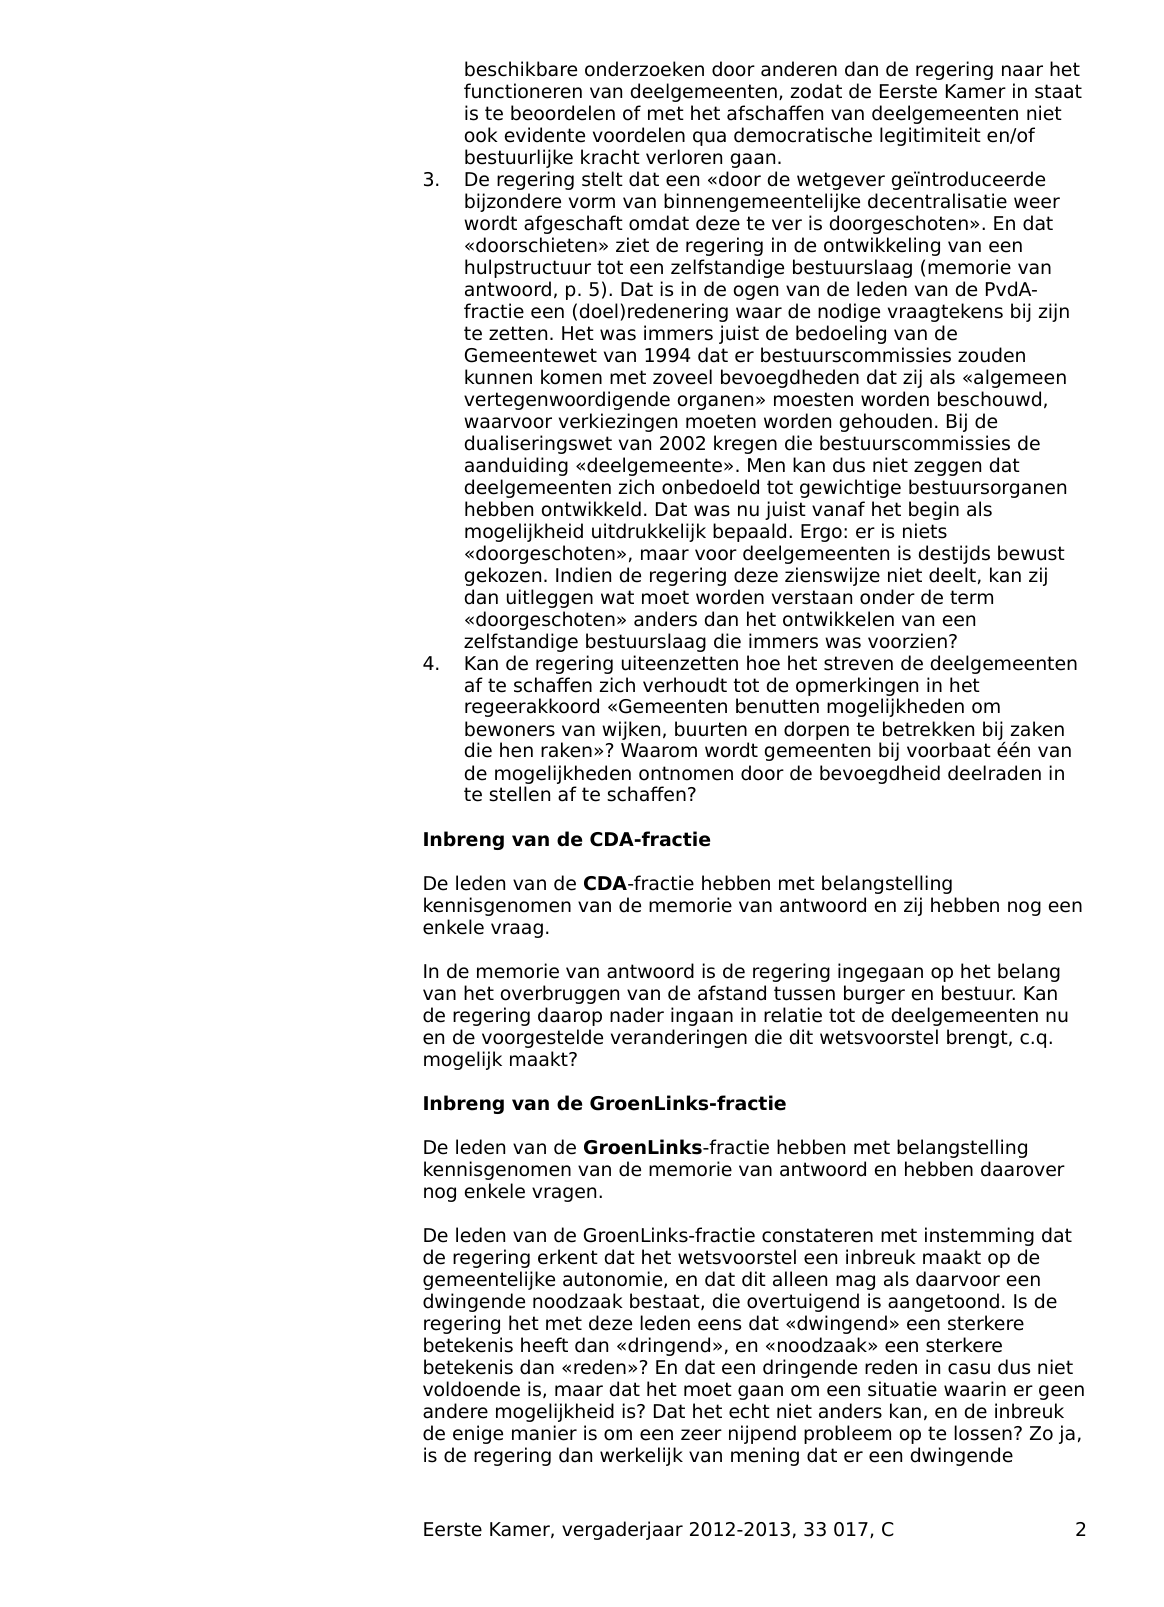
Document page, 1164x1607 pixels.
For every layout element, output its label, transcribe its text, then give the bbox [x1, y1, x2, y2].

subtitle Inbreng van de GroenLinks-fractie [422, 1093, 1087, 1115]
text 3. De regering stelt dat een «door de wetgever geïntroduceerde bijzondere vorm van binnengemeentelijke decentralisatie weer wordt afgeschaft omdat deze te ver is doorgeschoten». En dat «doorschieten» ziet de regering in de ontwikkeling van een hulpstructuur tot een zelfstandige bestuurslaag (memorie van antwoord, p. 5). Dat is in de ogen van de leden van de PvdA-fractie een (doel)redenering waar de nodige vraagtekens bij zijn te zetten. Het was immers juist de bedoeling van de Gemeentewet van 1994 dat er bestuurscommissies zouden kunnen komen met zoveel bevoegdheden dat zij als «algemeen vertegenwoordigende organen» moesten worden beschouwd, waarvoor verkiezingen moeten worden gehouden. Bij de dualiseringswet van 2002 kregen die bestuurscommissies de aanduiding «deelgemeente». Men kan dus niet zeggen dat deelgemeenten zich onbedoeld tot gewichtige bestuursorganen hebben ontwikkeld. Dat was nu juist vanaf het begin als mogelijkheid uitdrukkelijk bepaald. Ergo: er is niets «doorgeschoten», maar voor deelgemeenten is destijds bewust gekozen. Indien de regering deze zienswijze niet deelt, kan zij dan uitleggen wat moet worden verstaan onder de term «doorgeschoten» anders dan het ontwikkelen van een zelfstandige bestuurslaag die immers was voorzien? [422, 169, 1087, 652]
text beschikbare onderzoeken door anderen dan de regering naar het functioneren van deelgemeenten, zodat de Eerste Kamer in staat is te beoordelen of met het afschaffen van deelgemeenten niet ook evidente voordelen qua democratische legitimiteit en/of bestuurlijke kracht verloren gaan. [422, 59, 1087, 169]
text 4. Kan de regering uiteenzetten hoe het streven de deelgemeenten af te schaffen zich verhoudt tot de opmerkingen in het regeerakkoord «Gemeenten benutten mogelijkheden om bewoners van wijken, buurten en dorpen te betrekken bij zaken die hen raken»? Waarom wordt gemeenten bij voorbaat één van de mogelijkheden ontnomen door de bevoegdheid deelraden in te stellen af te schaffen? [422, 652, 1087, 806]
text De leden van de CDA-fractie hebben met belangstelling kennisgenomen van de memorie van antwoord en zij hebben nog een enkele vraag. [422, 873, 1087, 939]
subtitle Inbreng van de CDA-fractie [422, 828, 1087, 851]
text De leden van de GroenLinks-fractie hebben met belangstelling kennisgenomen van de memorie van antwoord en hebben daarover nog enkele vragen. [422, 1137, 1087, 1203]
text In de memorie van antwoord is de regering ingegaan op het belang van het overbruggen van de afstand tussen burger en bestuur. Kan de regering daarop nader ingaan in relatie tot de deelgemeenten nu en de voorgestelde veranderingen die dit wetsvoorstel brengt, c.q. mogelijk maakt? [422, 961, 1087, 1071]
text De leden van de GroenLinks-fractie constateren met instemming dat de regering erkent dat het wetsvoorstel een inbreuk maakt op de gemeentelijke autonomie, en dat dit alleen mag als daarvoor een dwingende noodzaak bestaat, die overtuigend is aangetoond. Is de regering het met deze leden eens dat «dwingend» een sterkere betekenis heeft dan «dringend», en «noodzaak» een sterkere betekenis dan «reden»? En dat een dringende reden in casu dus niet voldoende is, maar dat het moet gaan om een situatie waarin er geen andere mogelijkheid is? Dat het echt niet anders kan, en de inbreuk de enige manier is om een zeer nijpend probleem op te lossen? Zo ja, is de regering dan werkelijk van mening dat er een dwingende [422, 1225, 1087, 1467]
